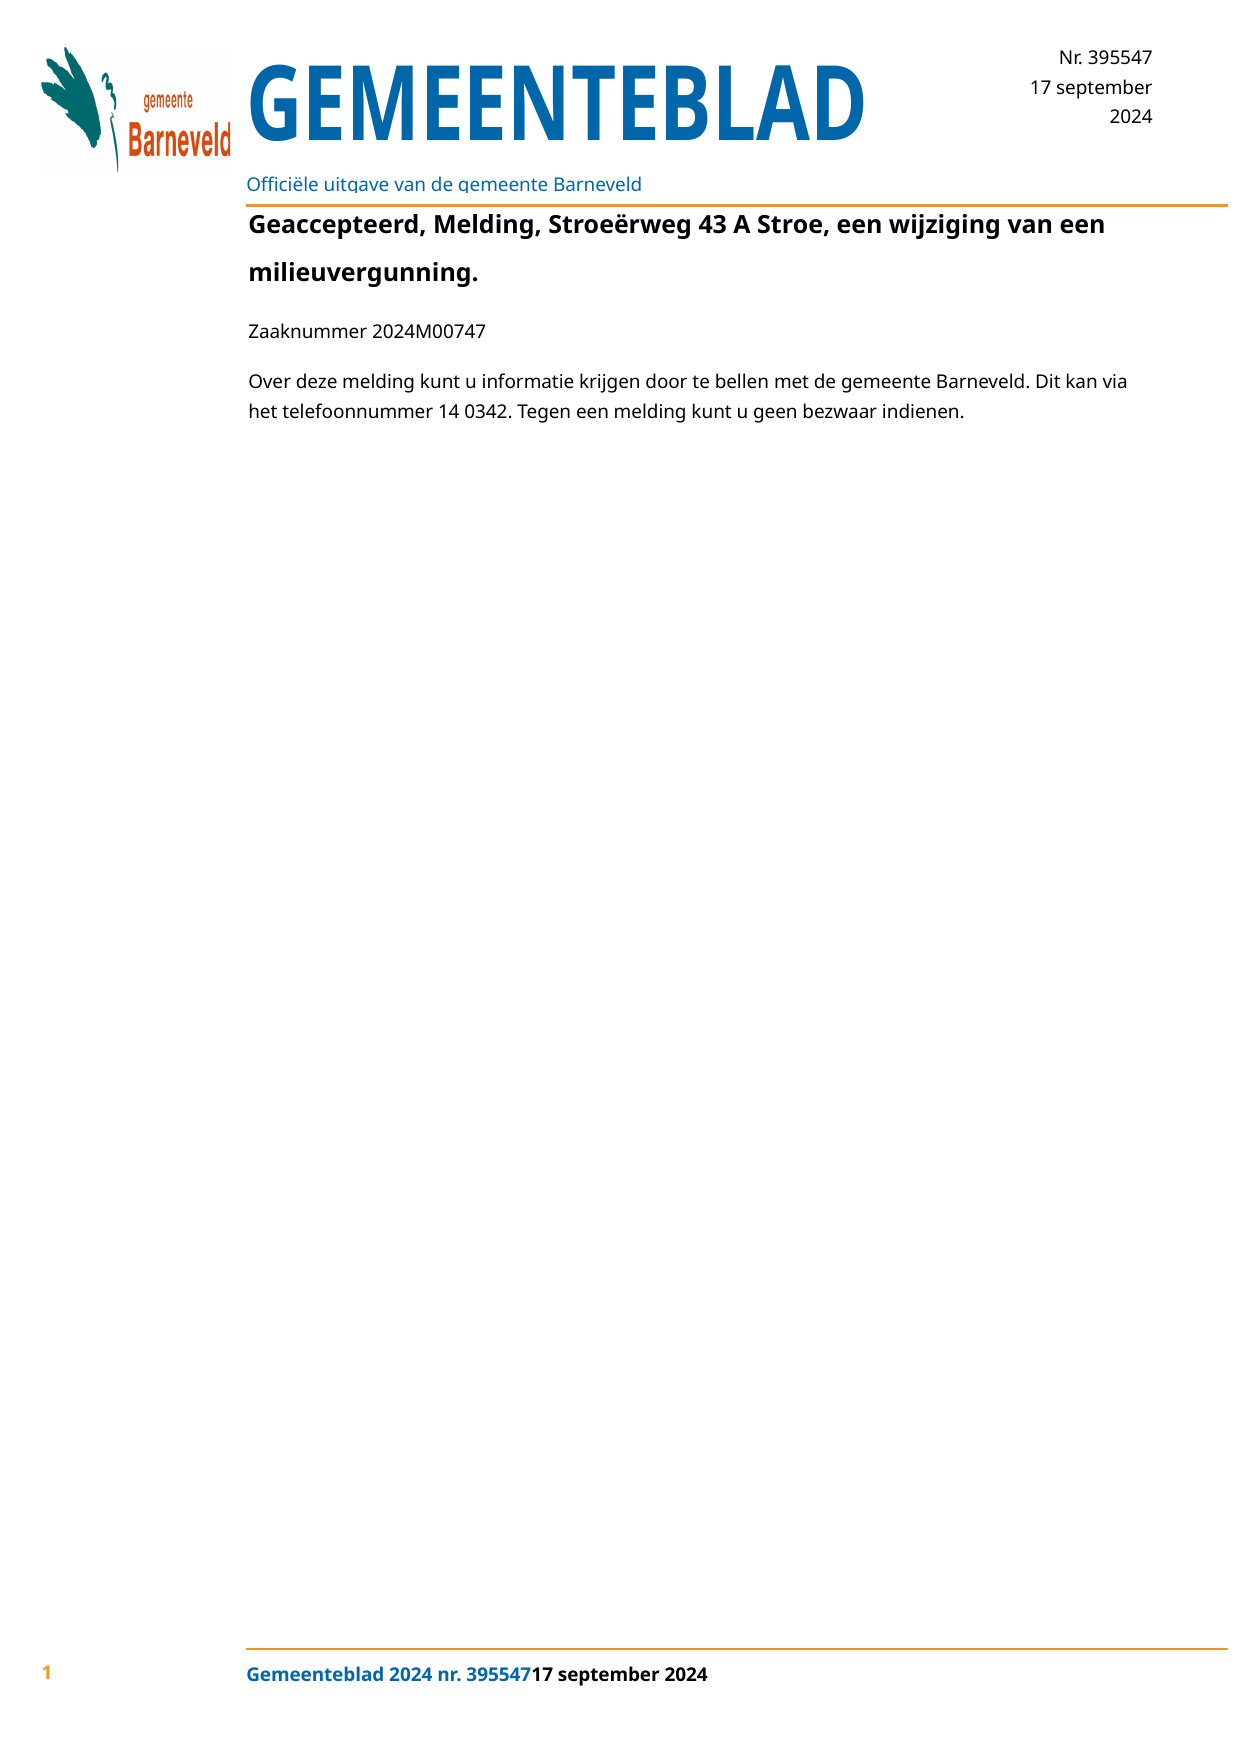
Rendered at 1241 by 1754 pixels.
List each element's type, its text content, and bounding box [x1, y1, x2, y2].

text Geaccepteerd, Melding, Stroeërweg 43 A Stroe, een wijziging van een milieuvergunning. [248, 207, 1152, 288]
text Over deze melding kunt u informatie krijgen door te bellen met de gemeente Barneveld. Dit kan via het telefoonnummer 14 0342. Tegen een melding kunt u geen bezwaar indienen. [248, 368, 1152, 424]
text Zaaknummer 2024M00747 [248, 318, 1152, 344]
picture [41, 47, 231, 172]
